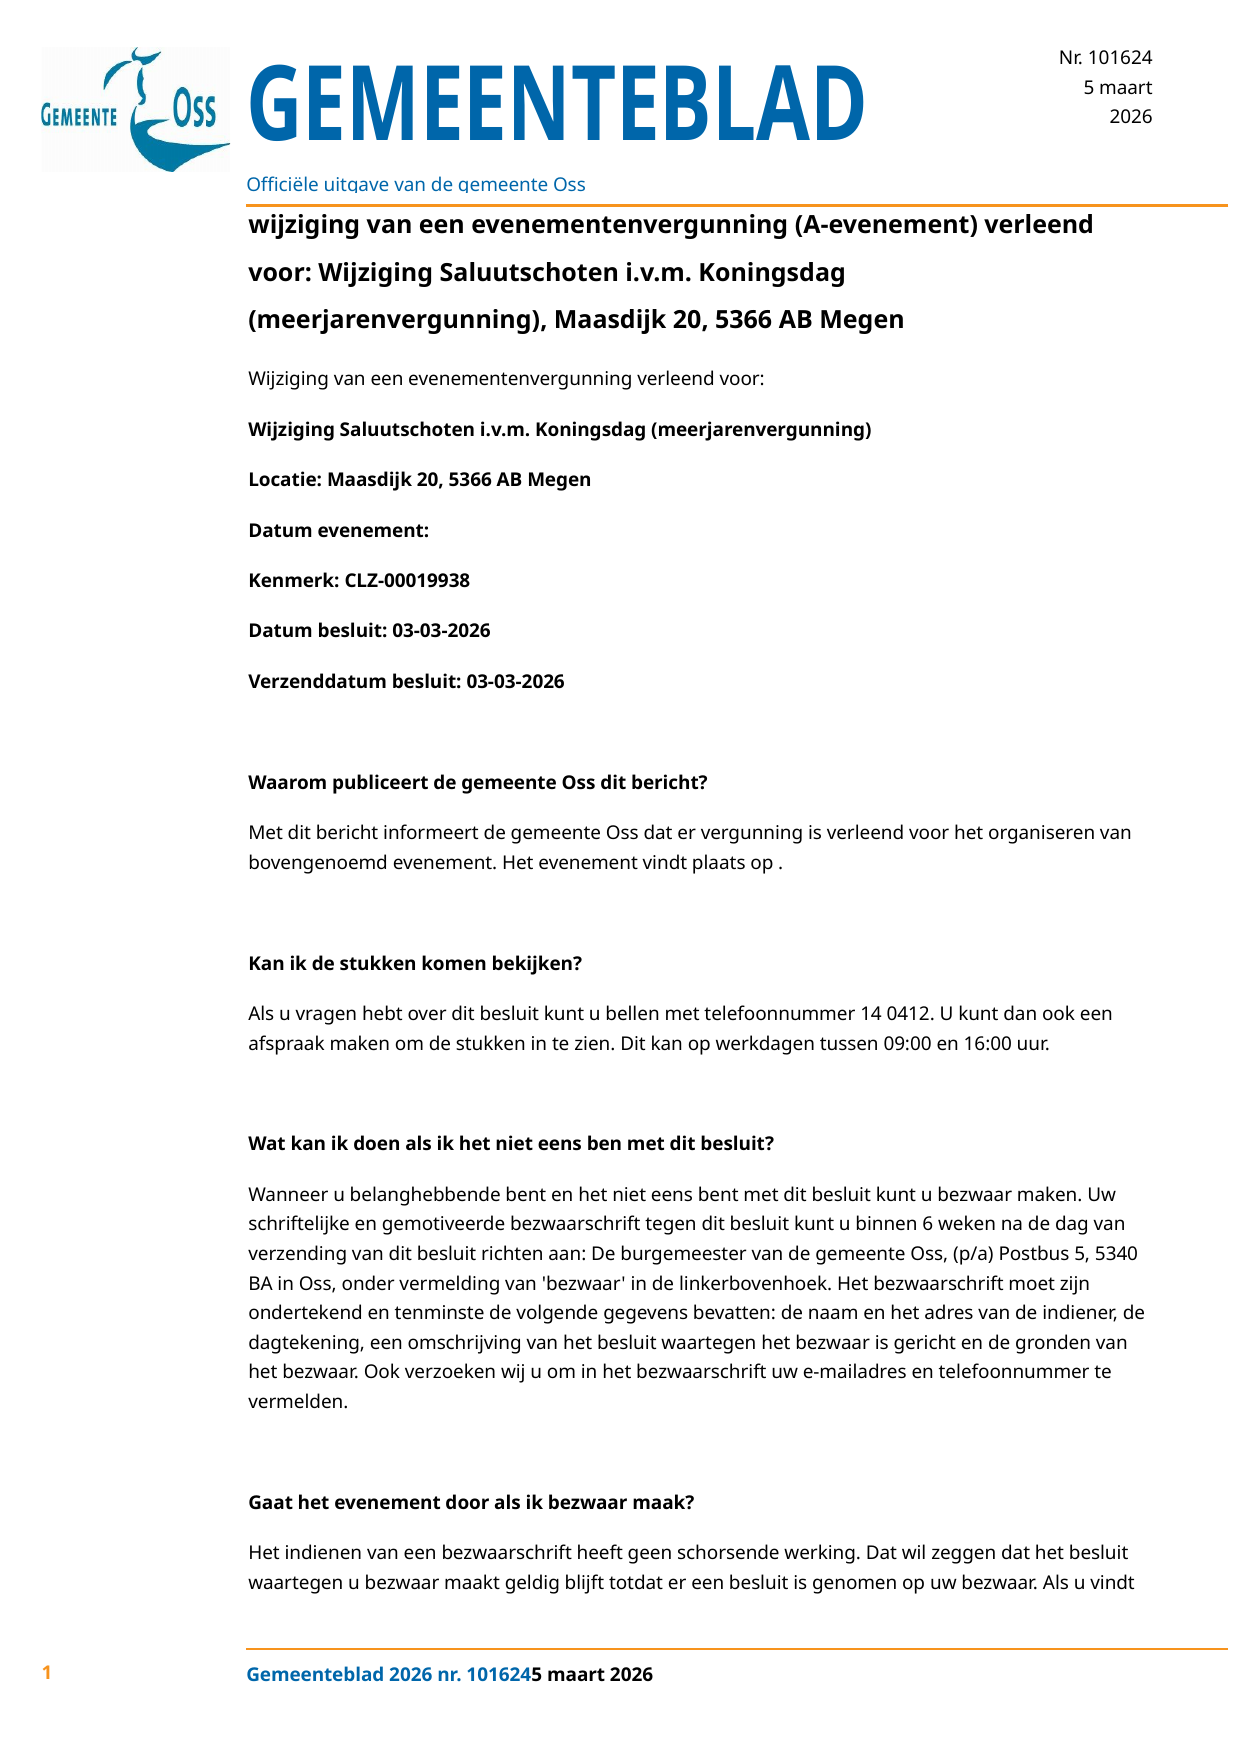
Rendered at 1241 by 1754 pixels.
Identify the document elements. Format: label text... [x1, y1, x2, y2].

text Gaat het evenement door als ik bezwaar maak? [248, 1489, 1152, 1514]
text Kan ik de stukken komen bekijken? [248, 950, 1152, 975]
text Verzenddatum besluit: 03-03-2026 [248, 668, 1152, 694]
text Datum besluit: 03-03-2026 [248, 618, 1152, 643]
text Met dit bericht informeert de gemeente Oss dat er vergunning is verleend voor het organiseren van bovengenoemd evenement. Het evenement vindt plaats op . [248, 819, 1152, 874]
text Wijziging Saluutschoten i.v.m. Koningsdag (meerjarenvergunning) [248, 416, 1152, 442]
text Kenmerk: CLZ-00019938 [248, 567, 1152, 593]
picture [41, 47, 231, 172]
text wijziging van een evenementenvergunning (A-evenement) verleend voor: Wijziging Saluutschoten i.v.m. Koningsdag (meerjarenvergunning), Maasdijk 20, 5366 AB Megen [248, 207, 1152, 336]
text Het indienen van een bezwaarschrift heeft geen schorsende werking. Dat wil zeggen dat het besluit waartegen u bezwaar maakt geldig blijft totdat er een besluit is genomen op uw bezwaar. Als u vindt [248, 1539, 1152, 1594]
text Wijziging van een evenementenvergunning verleend voor: [248, 366, 1152, 391]
text Locatie: Maasdijk 20, 5366 AB Megen [248, 466, 1152, 492]
text Als u vragen hebt over dit besluit kunt u bellen met telefoonnummer 14 0412. U kunt dan ook een afspraak maken om de stukken in te zien. Dit kan op werkdagen tussen 09:00 en 16:00 uur. [248, 1000, 1152, 1055]
text Wat kan ik doen als ik het niet eens ben met dit besluit? [248, 1131, 1152, 1156]
text Wanneer u belanghebbende bent en het niet eens bent met dit besluit kunt u bezwaar maken. Uw schriftelijke en gemotiveerde bezwaarschrift tegen dit besluit kunt u binnen 6 weken na de dag van verzending van dit besluit richten aan: De burgemeester van de gemeente Oss, (p/a) Postbus 5, 5340 BA in Oss, onder vermelding van 'bezwaar' in de linkerbovenhoek. Het bezwaarschrift moet zijn ondertekend en tenminste de volgende gegevens bevatten: de naam en het adres van de indiener, de dagtekening, een omschrijving van het besluit waartegen het bezwaar is gericht en de gronden van het bezwaar. Ook verzoeken wij u om in het bezwaarschrift uw e-mailadres en telefoonnummer te vermelden. [248, 1181, 1152, 1414]
text Waarom publiceert de gemeente Oss dit bericht? [248, 769, 1152, 794]
text Datum evenement: [248, 517, 1152, 542]
